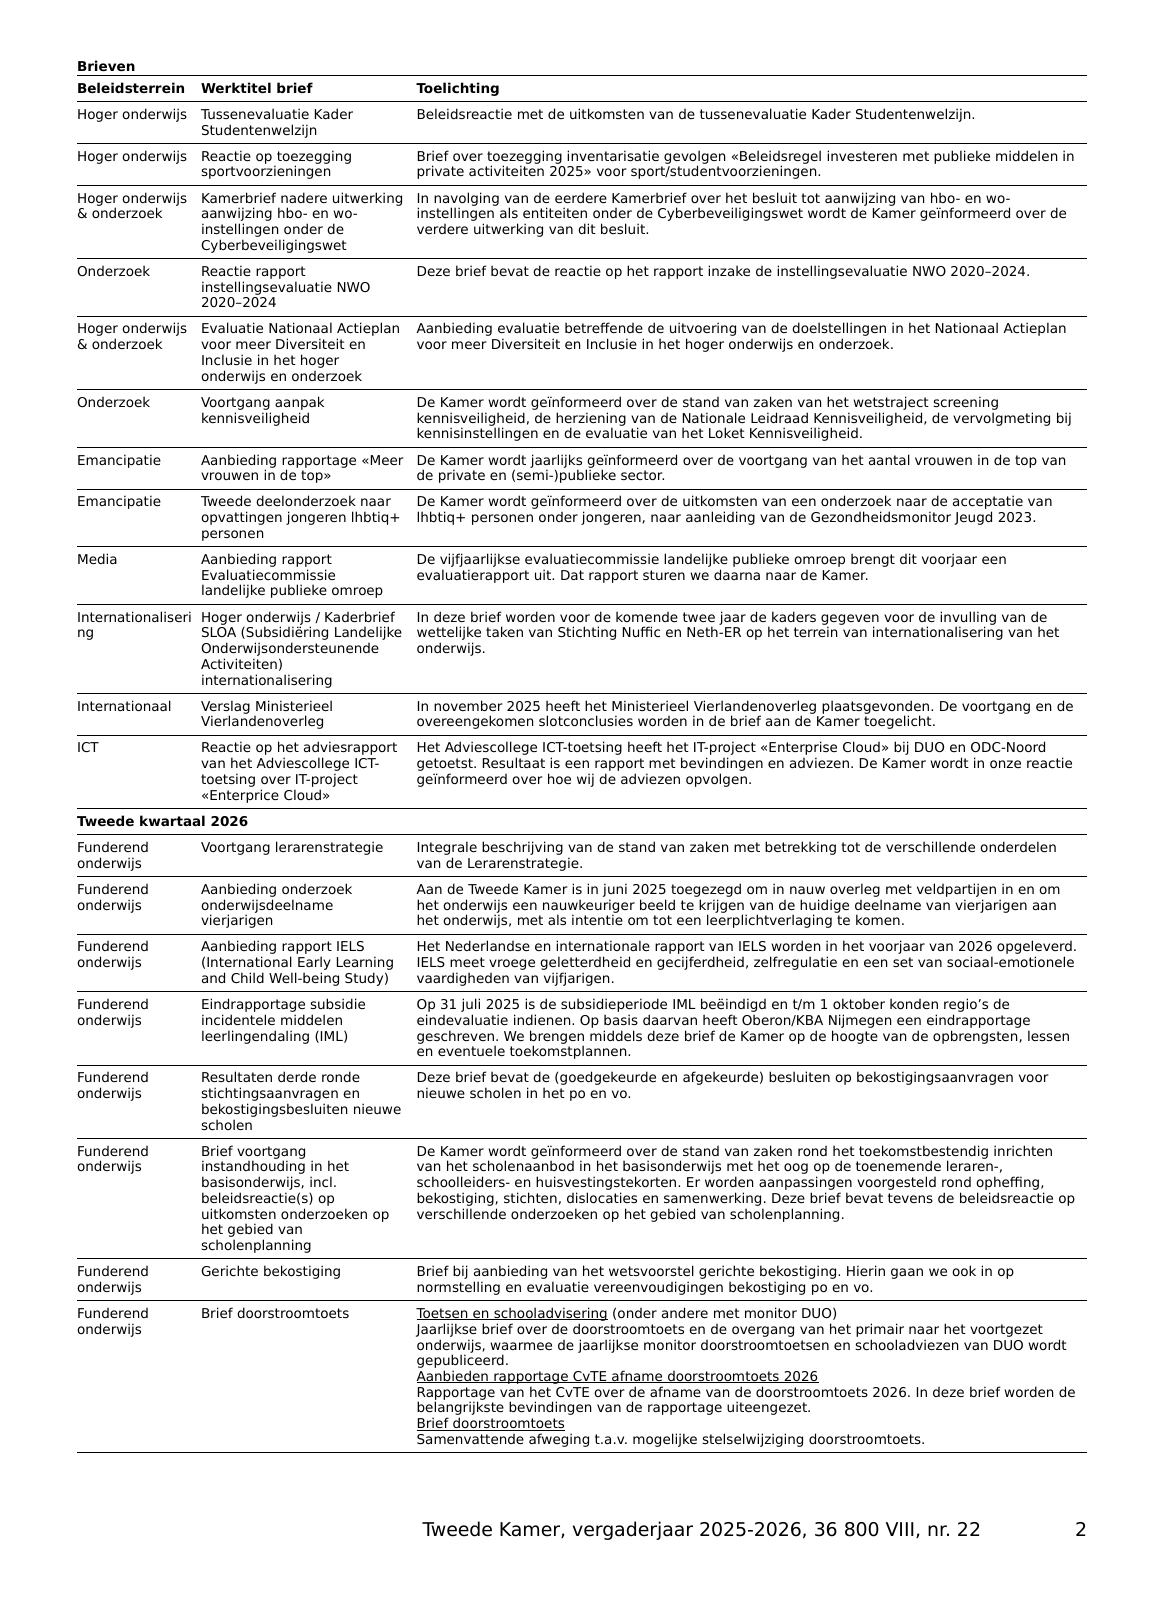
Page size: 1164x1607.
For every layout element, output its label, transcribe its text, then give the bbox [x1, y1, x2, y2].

table_cell Funderend onderwijs [77, 1139, 195, 1258]
table_cell Resultaten derde ronde stichtingsaanvragen en bekostigingsbesluiten nieuwe scholen [195, 1066, 410, 1138]
table_cell Toetsen en schooladvisering (onder andere met monitor DUO) Jaarlijkse brief over de doorstroomtoets en de overgang van het primair naar het voortgezet onderwijs, waarmee de jaarlijkse monitor doorstroomtoetsen en schooladviezen van DUO wordt gepubliceerd. Aanbieden rapportage CvTE afname doorstroomtoets 2026 Rapportage van het CvTE over de afname van de doorstroomtoets 2026. In deze brief worden de belangrijkste bevindingen van de rapportage uiteengezet. Brief doorstroomtoets Samenvattende afweging t.a.v. mogelijke stelselwijziging doorstroomtoets. [410, 1301, 1087, 1452]
table_cell Hoger onderwijs [77, 102, 195, 143]
table_cell Deze brief bevat de reactie op het rapport inzake de instellingsevaluatie NWO 2020–2024. [410, 259, 1087, 316]
table_cell In deze brief worden voor de komende twee jaar de kaders gegeven voor de invulling van de wettelijke taken van Stichting Nuffic en Neth-ER op het terrein van internationalisering van het onderwijs. [410, 605, 1087, 693]
table_cell Aanbieding rapport IELS (International Early Learning and Child Well-being Study) [195, 935, 410, 991]
table_cell Brief voortgang instandhouding in het basisonderwijs, incl. beleidsreactie(s) op uitkomsten onderzoeken op het gebied van scholenplanning [195, 1139, 410, 1258]
table_cell Aanbieding rapportage «Meer vrouwen in de top» [195, 448, 410, 488]
table_cell De vijfjaarlijkse evaluatiecommissie landelijke publieke omroep brengt dit voorjaar een evaluatierapport uit. Dat rapport sturen we daarna naar de Kamer. [410, 547, 1087, 604]
table_cell Funderend onderwijs [77, 877, 195, 933]
table_cell Beleidsterrein [77, 76, 195, 101]
table_cell Tweede deelonderzoek naar opvattingen jongeren lhbtiq+ personen [195, 490, 410, 546]
table_cell Kamerbrief nadere uitwerking aanwijzing hbo- en wo-instellingen onder de Cyberbeveiligingswet [195, 186, 410, 258]
table_cell Internationaal [77, 694, 195, 734]
table_cell Deze brief bevat de (goedgekeurde en afgekeurde) besluiten op bekostigingsaanvragen voor nieuwe scholen in het po en vo. [410, 1066, 1087, 1138]
table_cell Funderend onderwijs [77, 1259, 195, 1300]
table_cell Funderend onderwijs [77, 1066, 195, 1138]
table_cell Media [77, 547, 195, 604]
table_cell Hoger onderwijs & onderzoek [77, 317, 195, 389]
table_cell Brief bij aanbieding van het wetsvoorstel gerichte bekostiging. Hierin gaan we ook in op normstelling en evaluatie vereenvoudigingen bekostiging po en vo. [410, 1259, 1087, 1300]
table_header Brieven [77, 59, 1087, 75]
table_cell Funderend onderwijs [77, 835, 195, 876]
table_cell De Kamer wordt geïnformeerd over de stand van zaken rond het toekomstbestendig inrichten van het scholenaanbod in het basisonderwijs met het oog op de toenemende leraren-, schoolleiders- en huisvestingstekorten. Er worden aanpassingen voorgesteld rond opheffing, bekostiging, stichten, dislocaties en samenwerking. Deze brief bevat tevens de beleidsreactie op verschillende onderzoeken op het gebied van scholenplanning. [410, 1139, 1087, 1258]
table_cell Reactie op toezegging sportvoorzieningen [195, 144, 410, 185]
table_cell Beleidsreactie met de uitkomsten van de tussenevaluatie Kader Studentenwelzijn. [410, 102, 1087, 143]
table_cell Aan de Tweede Kamer is in juni 2025 toegezegd om in nauw overleg met veldpartijen in en om het onderwijs een nauwkeuriger beeld te krijgen van de huidige deelname van vierjarigen aan het onderwijs, met als intentie om tot een leerplichtverlaging te komen. [410, 877, 1087, 933]
table_cell Emancipatie [77, 448, 195, 488]
table_cell Verslag Ministerieel Vierlandenoverleg [195, 694, 410, 734]
table_cell Funderend onderwijs [77, 935, 195, 991]
table_cell ICT [77, 736, 195, 808]
table_cell Brief doorstroomtoets [195, 1301, 410, 1452]
table_cell Eindrapportage subsidie incidentele middelen leerlingendaling (IML) [195, 992, 410, 1064]
table_cell In navolging van de eerdere Kamerbrief over het besluit tot aanwijzing van hbo- en wo-instellingen als entiteiten onder de Cyberbeveiligingswet wordt de Kamer geïnformeerd over de verdere uitwerking van dit besluit. [410, 186, 1087, 258]
table_cell Tweede kwartaal 2026 [77, 809, 1087, 834]
table_cell Onderzoek [77, 259, 195, 316]
table_cell Internationalisering [77, 605, 195, 693]
table_cell Het Nederlandse en internationale rapport van IELS worden in het voorjaar van 2026 opgeleverd. IELS meet vroege geletterdheid en gecijferdheid, zelfregulatie en een set van sociaal-emotionele vaardigheden van vijfjarigen. [410, 935, 1087, 991]
table_cell Tussenevaluatie Kader Studentenwelzijn [195, 102, 410, 143]
table_cell Het Adviescollege ICT-toetsing heeft het IT-project «Enterprise Cloud» bij DUO en ODC-Noord getoetst. Resultaat is een rapport met bevindingen en adviezen. De Kamer wordt in onze reactie geïnformeerd over hoe wij de adviezen opvolgen. [410, 736, 1087, 808]
table_cell In november 2025 heeft het Ministerieel Vierlandenoverleg plaatsgevonden. De voortgang en de overeengekomen slotconclusies worden in de brief aan de Kamer toegelicht. [410, 694, 1087, 734]
table_cell Voortgang aanpak kennisveiligheid [195, 390, 410, 447]
table_cell Aanbieding evaluatie betreffende de uitvoering van de doelstellingen in het Nationaal Actieplan voor meer Diversiteit en Inclusie in het hoger onderwijs en onderzoek. [410, 317, 1087, 389]
table_cell Reactie rapport instellingsevaluatie NWO 2020–2024 [195, 259, 410, 316]
table_cell Funderend onderwijs [77, 992, 195, 1064]
table_cell Hoger onderwijs [77, 144, 195, 185]
table_cell Aanbieding onderzoek onderwijsdeelname vierjarigen [195, 877, 410, 933]
table_cell Hoger onderwijs / Kaderbrief SLOA (Subsidiëring Landelijke Onderwijsondersteunende Activiteiten) internationalisering [195, 605, 410, 693]
table_cell Reactie op het adviesrapport van het Adviescollege ICT-toetsing over IT-project «Enterprice Cloud» [195, 736, 410, 808]
table_cell Emancipatie [77, 490, 195, 546]
table_cell De Kamer wordt geïnformeerd over de stand van zaken van het wetstraject screening kennisveiligheid, de herziening van de Nationale Leidraad Kennisveiligheid, de vervolgmeting bij kennisinstellingen en de evaluatie van het Loket Kennisveiligheid. [410, 390, 1087, 447]
table_cell Aanbieding rapport Evaluatiecommissie landelijke publieke omroep [195, 547, 410, 604]
table_cell Brief over toezegging inventarisatie gevolgen «Beleidsregel investeren met publieke middelen in private activiteiten 2025» voor sport/studentvoorzieningen. [410, 144, 1087, 185]
table_cell Funderend onderwijs [77, 1301, 195, 1452]
table_cell Hoger onderwijs & onderzoek [77, 186, 195, 258]
table_cell Gerichte bekostiging [195, 1259, 410, 1300]
table_cell Op 31 juli 2025 is de subsidieperiode IML beëindigd en t/m 1 oktober konden regio’s de eindevaluatie indienen. Op basis daarvan heeft Oberon/KBA Nijmegen een eindrapportage geschreven. We brengen middels deze brief de Kamer op de hoogte van de opbrengsten, lessen en eventuele toekomstplannen. [410, 992, 1087, 1064]
table_cell Werktitel brief [195, 76, 410, 101]
table_cell Integrale beschrijving van de stand van zaken met betrekking tot de verschillende onderdelen van de Lerarenstrategie. [410, 835, 1087, 876]
table_cell De Kamer wordt geïnformeerd over de uitkomsten van een onderzoek naar de acceptatie van lhbtiq+ personen onder jongeren, naar aanleiding van de Gezondheidsmonitor Jeugd 2023. [410, 490, 1087, 546]
table_cell Onderzoek [77, 390, 195, 447]
table_cell Toelichting [410, 76, 1087, 101]
table_cell Evaluatie Nationaal Actieplan voor meer Diversiteit en Inclusie in het hoger onderwijs en onderzoek [195, 317, 410, 389]
table_cell De Kamer wordt jaarlijks geïnformeerd over de voortgang van het aantal vrouwen in de top van de private en (semi-)publieke sector. [410, 448, 1087, 488]
table_cell Voortgang lerarenstrategie [195, 835, 410, 876]
